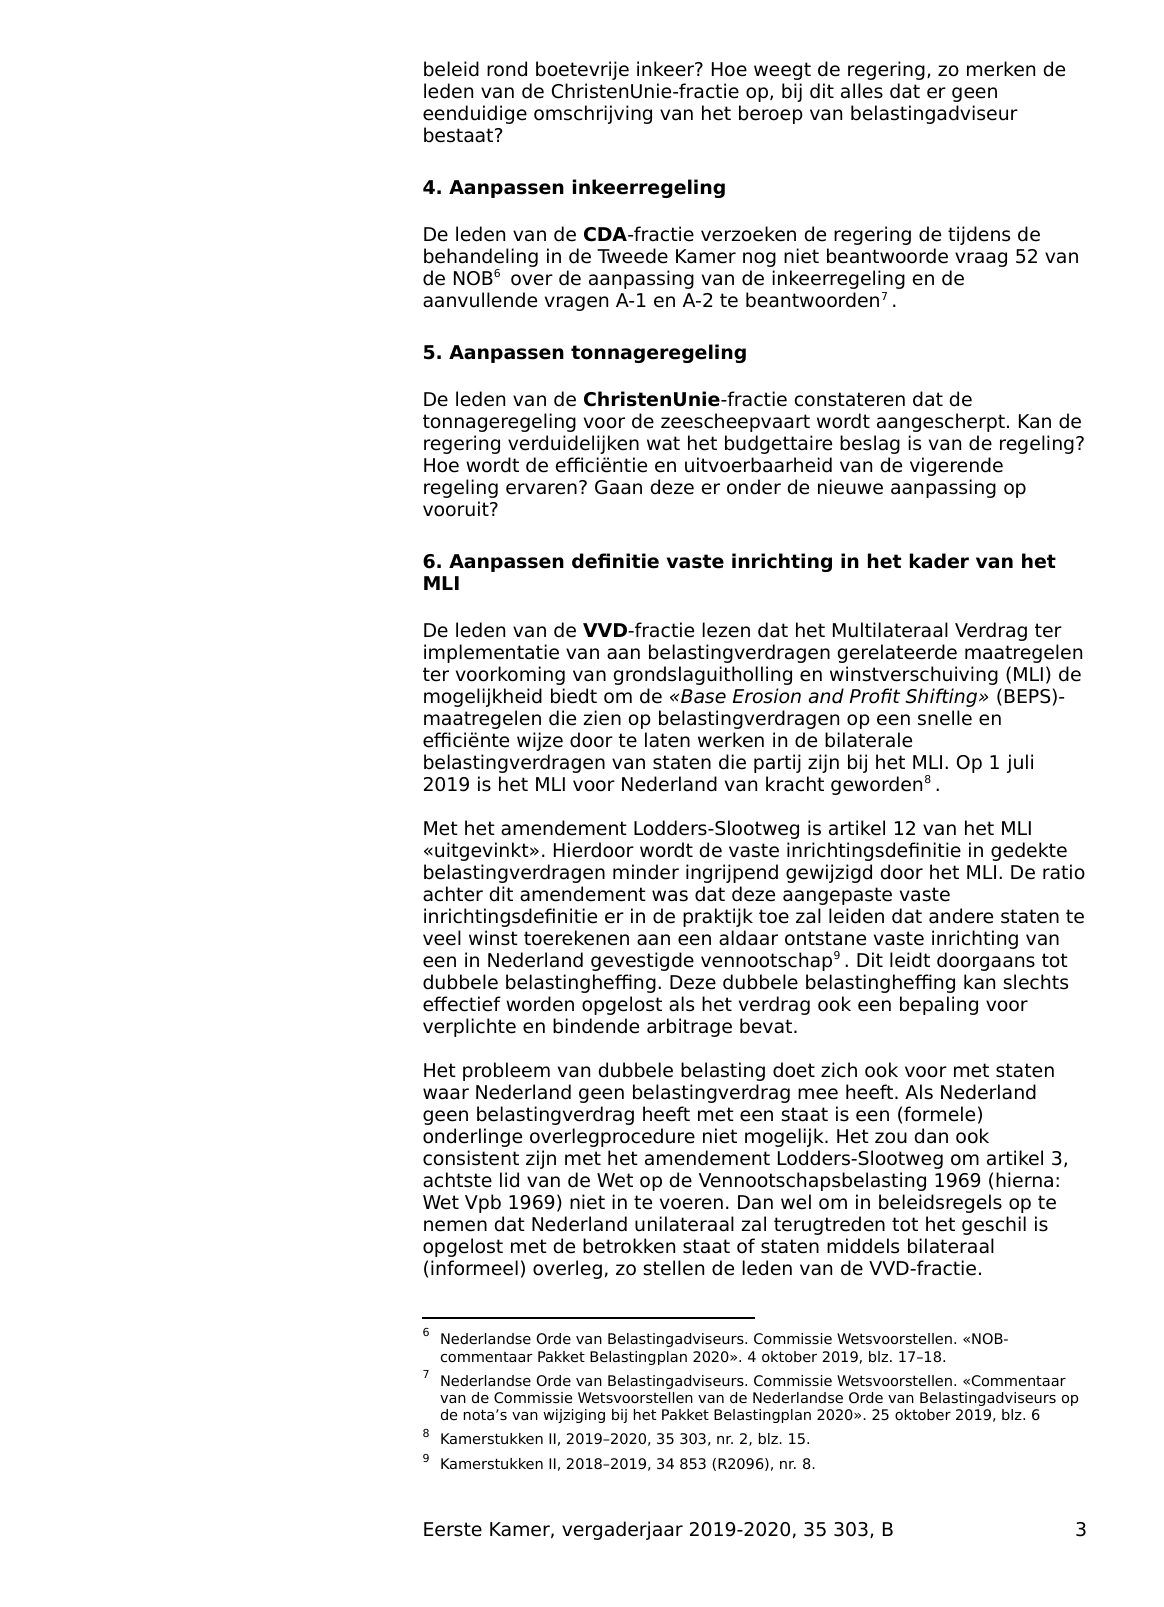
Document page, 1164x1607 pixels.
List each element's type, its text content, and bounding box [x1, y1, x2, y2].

text Kamerstukken II, 2018–2019, 34 853 (R2096), nr. 8. [422, 1452, 1087, 1474]
text Met het amendement Lodders-Slootweg is artikel 12 van het MLI «uitgevinkt». Hierdoor wordt de vaste inrichtingsdefinitie in gedekte belastingverdragen minder ingrijpend gewijzigd door het MLI. De ratio achter dit amendement was dat deze aangepaste vaste inrichtingsdefinitie er in de praktijk toe zal leiden dat andere staten te veel winst toerekenen aan een aldaar ontstane vaste inrichting van een in Nederland gevestigde vennootschap. Dit leidt doorgaans tot dubbele belastingheffing. Deze dubbele belastingheffing kan slechts effectief worden opgelost als het verdrag ook een bepaling voor verplichte en bindende arbitrage bevat. [422, 818, 1087, 1037]
text Kamerstukken II, 2019–2020, 35 303, nr. 2, blz. 15. [422, 1427, 1087, 1449]
subtitle 4. Aanpassen inkeerregeling [422, 177, 1087, 199]
text Nederlandse Orde van Belastingadviseurs. Commissie Wetsvoorstellen. «Commentaar van de Commissie Wetsvoorstellen van de Nederlandse Orde van Belastingadviseurs op de nota’s van wijziging bij het Pakket Belastingplan 2020». 25 oktober 2019, blz. 6 [422, 1368, 1087, 1424]
subtitle 6. Aanpassen definitie vaste inrichting in het kader van het MLI [422, 551, 1087, 595]
text De leden van de ChristenUnie-fractie constateren dat de tonnageregeling voor de zeescheepvaart wordt aangescherpt. Kan de regering verduidelijken wat het budgettaire beslag is van de regeling? Hoe wordt de efficiëntie en uitvoerbaarheid van de vigerende regeling ervaren? Gaan deze er onder de nieuwe aanpassing op vooruit? [422, 389, 1087, 521]
subtitle 5. Aanpassen tonnageregeling [422, 342, 1087, 364]
text Het probleem van dubbele belasting doet zich ook voor met staten waar Nederland geen belastingverdrag mee heeft. Als Nederland geen belastingverdrag heeft met een staat is een (formele) onderlinge overlegprocedure niet mogelijk. Het zou dan ook consistent zijn met het amendement Lodders-Slootweg om artikel 3, achtste lid van de Wet op de Vennootschapsbelasting 1969 (hierna: Wet Vpb 1969) niet in te voeren. Dan wel om in beleidsregels op te nemen dat Nederland unilateraal zal terugtreden tot het geschil is opgelost met de betrokken staat of staten middels bilateraal (informeel) overleg, zo stellen de leden van de VVD-fractie. [422, 1060, 1087, 1279]
text De leden van de VVD-fractie lezen dat het Multilateraal Verdrag ter implementatie van aan belastingverdragen gerelateerde maatregelen ter voorkoming van grondslaguitholling en winstverschuiving (MLI) de mogelijkheid biedt om de «Base Erosion and Profit Shifting» (BEPS)-maatregelen die zien op belastingverdragen op een snelle en efficiënte wijze door te laten werken in de bilaterale belastingverdragen van staten die partij zijn bij het MLI. Op 1 juli 2019 is het MLI voor Nederland van kracht geworden. [422, 620, 1087, 796]
text beleid rond boetevrije inkeer? Hoe weegt de regering, zo merken de leden van de ChristenUnie-fractie op, bij dit alles dat er geen eenduidige omschrijving van het beroep van belastingadviseur bestaat? [422, 59, 1087, 147]
text Nederlandse Orde van Belastingadviseurs. Commissie Wetsvoorstellen. «NOB-commentaar Pakket Belastingplan 2020». 4 oktober 2019, blz. 17–18. [422, 1327, 1087, 1366]
text De leden van de CDA-fractie verzoeken de regering de tijdens de behandeling in de Tweede Kamer nog niet beantwoorde vraag 52 van de NOB over de aanpassing van de inkeerregeling en de aanvullende vragen A-1 en A-2 te beantwoorden. [422, 224, 1087, 312]
